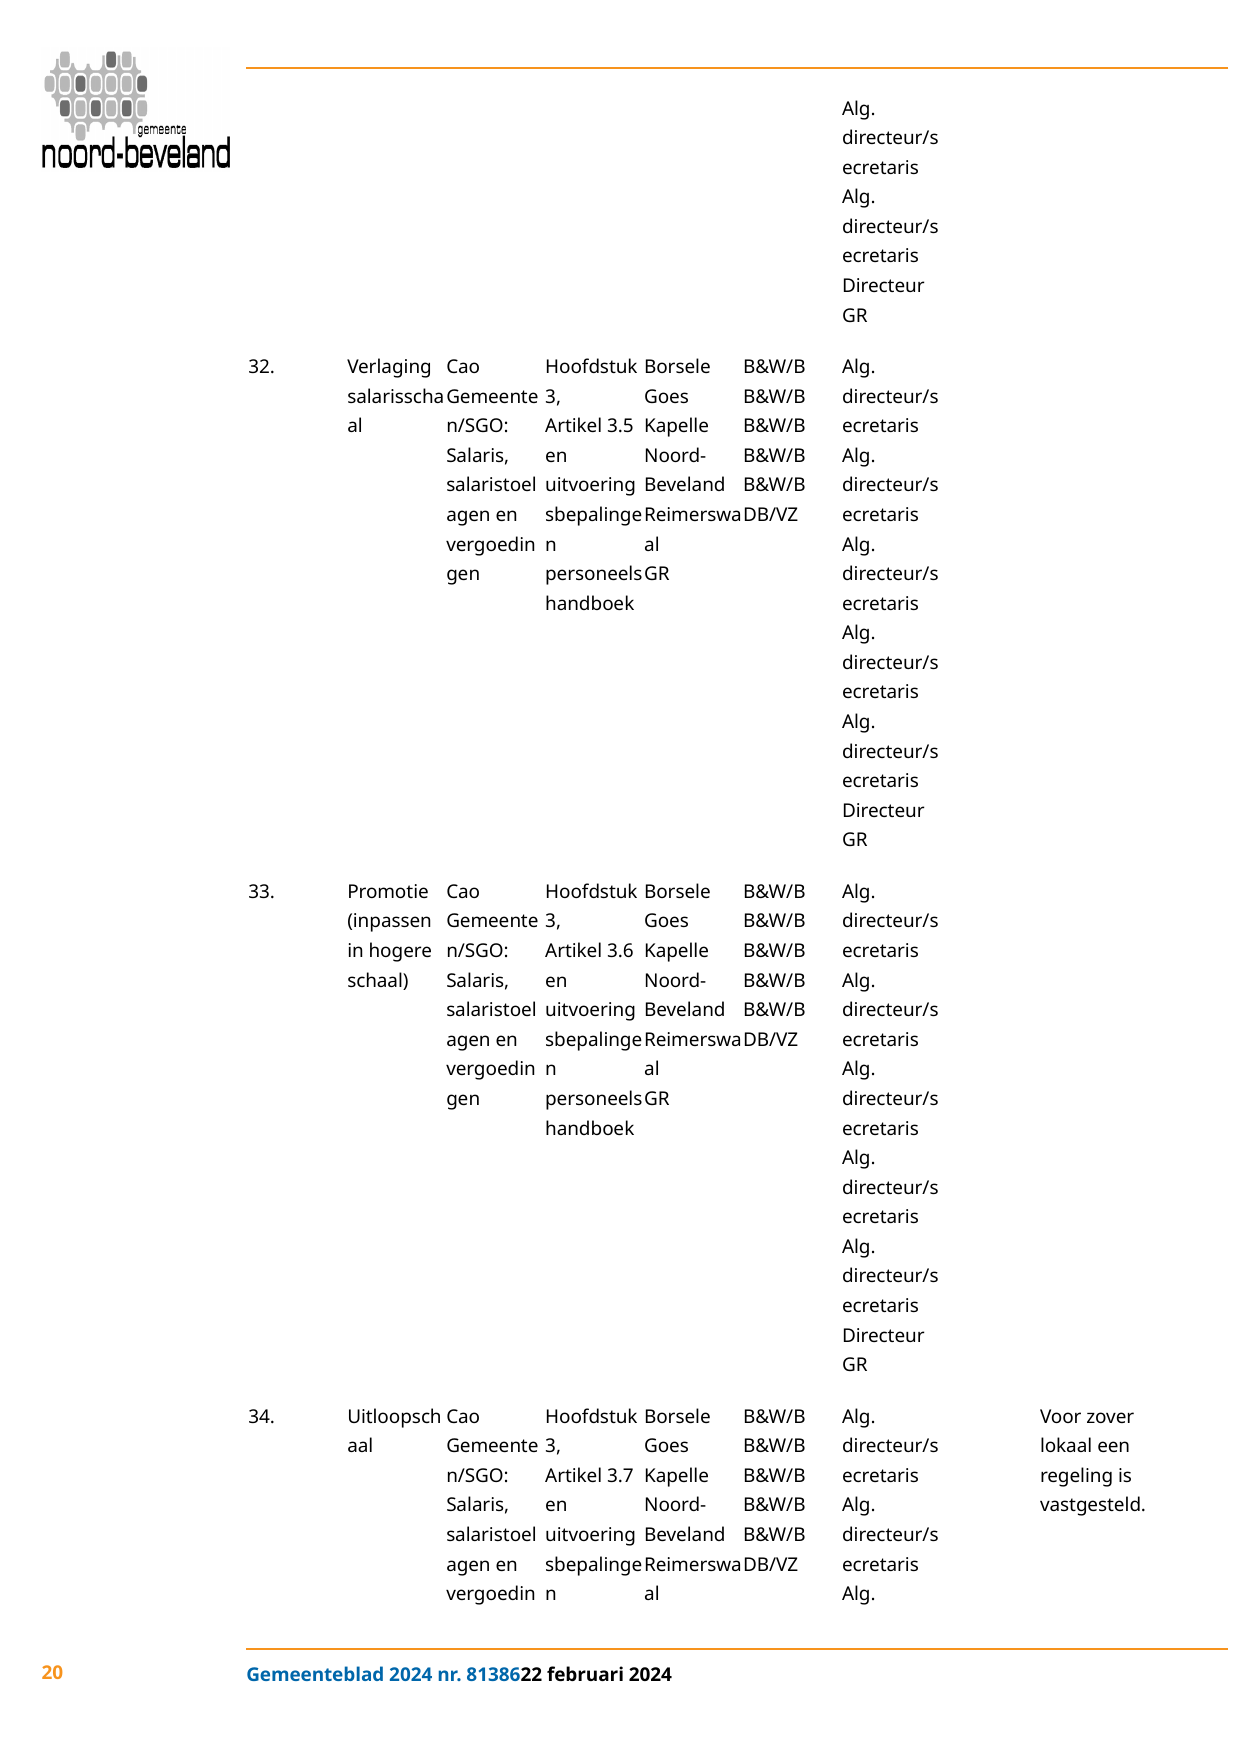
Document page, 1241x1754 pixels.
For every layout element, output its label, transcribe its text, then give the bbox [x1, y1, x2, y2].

table_cell Alg. directeur/secretaris Alg. directeur/secretaris Directeur GR [842, 95, 941, 328]
table_cell [446, 853, 545, 878]
table_cell [941, 1377, 1040, 1403]
table_cell Cao Gemeenten/SGO: Salaris, salaristoelagen en vergoedingen [446, 878, 545, 1377]
table_cell [743, 853, 842, 878]
table_cell [248, 95, 347, 328]
table_cell [1040, 353, 1152, 852]
table_cell [941, 853, 1040, 878]
table_cell [644, 328, 743, 353]
table_cell Hoofdstuk 3, Artikel 3.6 en uitvoeringsbepalingen personeelshandboek [545, 878, 644, 1377]
table_cell [1040, 853, 1152, 878]
table_cell Uitloopschaal [347, 1403, 446, 1606]
table_cell [941, 328, 1040, 353]
table_cell [1040, 1377, 1152, 1403]
table_cell B&W/B B&W/B B&W/B B&W/B B&W/B DB/VZ [743, 878, 842, 1377]
table_cell [1040, 95, 1152, 328]
picture [41, 47, 231, 172]
table_cell [545, 853, 644, 878]
table_cell Borsele Goes Kapelle Noord-Beveland Reimerswaal [644, 1403, 743, 1606]
table_cell Promotie (inpassen in hogere schaal) [347, 878, 446, 1377]
table_cell [446, 1377, 545, 1403]
table_cell B&W/B B&W/B B&W/B B&W/B B&W/B DB/VZ [743, 1403, 842, 1606]
table_cell [248, 853, 347, 878]
table_cell Borsele Goes Kapelle Noord-Beveland Reimerswaal GR [644, 878, 743, 1377]
table_cell Alg. directeur/secretaris Alg. directeur/secretaris Alg. directeur/secretaris Alg. directeur/secretaris Alg. directeur/secretaris Directeur GR [842, 878, 941, 1377]
table_cell [842, 1377, 941, 1403]
table_cell [545, 328, 644, 353]
table_cell Alg. directeur/secretaris Alg. directeur/secretaris Alg. [842, 1403, 941, 1606]
table_cell [842, 328, 941, 353]
table_cell [941, 353, 1040, 852]
table_cell Borsele Goes Kapelle Noord-Beveland Reimerswaal GR [644, 353, 743, 852]
table_cell Voor zover lokaal een regeling is vastgesteld. [1040, 1403, 1152, 1606]
table_cell Hoofdstuk 3, Artikel 3.7 en uitvoeringsbepalingen [545, 1403, 644, 1606]
table_cell [1040, 878, 1152, 1377]
table_cell 34. [248, 1403, 347, 1606]
table_cell [446, 95, 545, 328]
table_cell [941, 878, 1040, 1377]
table_cell [644, 853, 743, 878]
table_cell [446, 328, 545, 353]
table_cell [743, 1377, 842, 1403]
table_cell [842, 853, 941, 878]
table_cell [743, 328, 842, 353]
table_cell [545, 1377, 644, 1403]
table_cell Hoofdstuk 3, Artikel 3.5 en uitvoeringsbepalingen personeelshandboek [545, 353, 644, 852]
table_cell [248, 328, 347, 353]
table_cell Cao Gemeenten/SGO: Salaris, salaristoelagen en vergoedingen [446, 353, 545, 852]
table_cell Alg. directeur/secretaris Alg. directeur/secretaris Alg. directeur/secretaris Alg. directeur/secretaris Alg. directeur/secretaris Directeur GR [842, 353, 941, 852]
table_cell Verlaging salarisschaal [347, 353, 446, 852]
table_cell [347, 328, 446, 353]
table_cell [545, 95, 644, 328]
table_cell [941, 1403, 1040, 1606]
table_cell [347, 1377, 446, 1403]
table_cell 32. [248, 353, 347, 852]
table_cell [941, 95, 1040, 328]
table_cell [644, 95, 743, 328]
table_cell 33. [248, 878, 347, 1377]
table_cell [347, 95, 446, 328]
table_cell [347, 853, 446, 878]
table_cell [248, 1377, 347, 1403]
table_cell [1040, 328, 1152, 353]
table_cell [644, 1377, 743, 1403]
table_cell B&W/B B&W/B B&W/B B&W/B B&W/B DB/VZ [743, 353, 842, 852]
table_cell Cao Gemeenten/SGO: Salaris, salaristoelagen en vergoedin [446, 1403, 545, 1606]
table_cell [743, 95, 842, 328]
